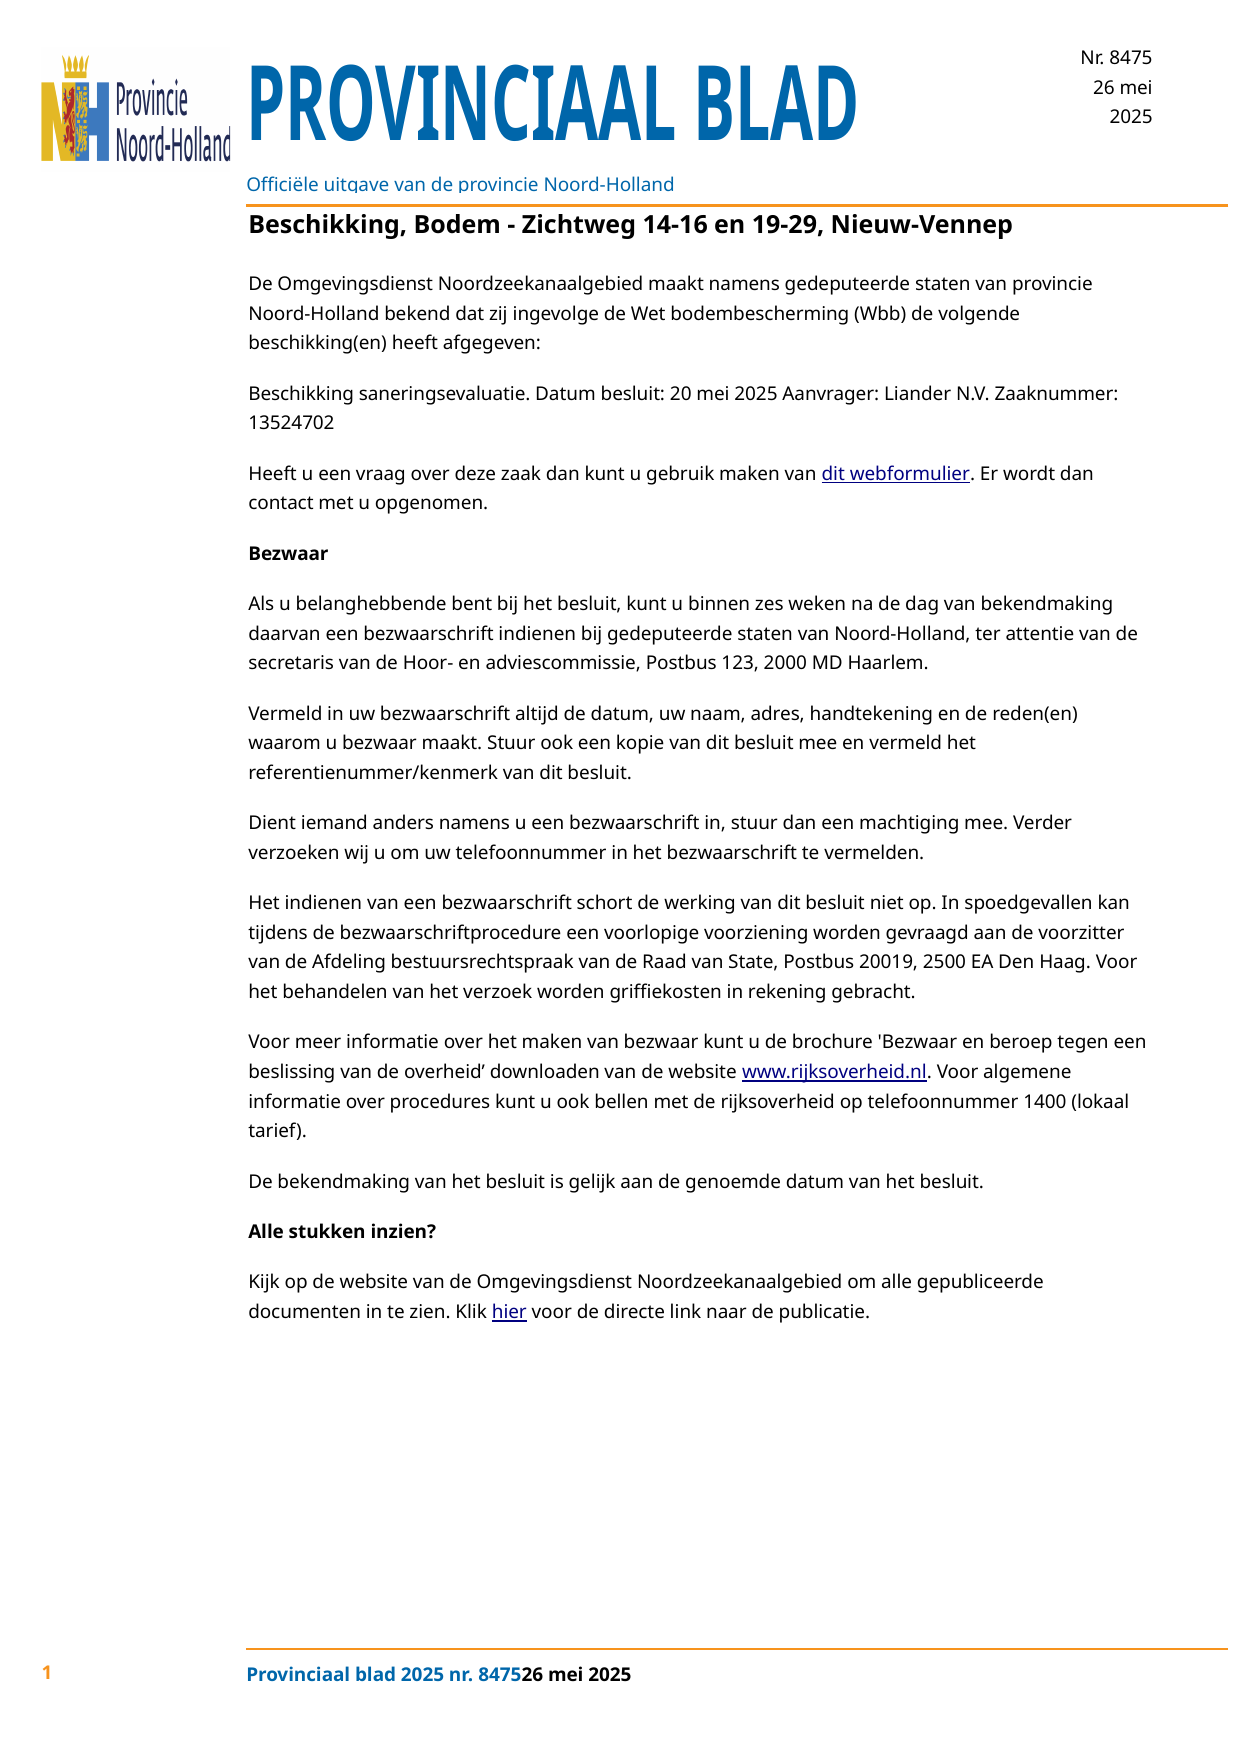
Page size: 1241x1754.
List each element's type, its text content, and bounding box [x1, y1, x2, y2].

text Vermeld in uw bezwaarschrift altijd de datum, uw naam, adres, handtekening en de reden(en) waarom u bezwaar maakt. Stuur ook een kopie van dit besluit mee en vermeld het referentienummer/kenmerk van dit besluit. [248, 700, 1152, 785]
text Bezwaar [248, 540, 1152, 566]
picture [41, 47, 231, 172]
text Het indienen van een bezwaarschrift schort de werking van dit besluit niet op. In spoedgevallen kan tijdens de bezwaarschriftprocedure een voorlopige voorziening worden gevraagd aan de voorzitter van de Afdeling bestuursrechtspraak van de Raad van State, Postbus 20019, 2500 EA Den Haag. Voor het behandelen van het verzoek worden griffiekosten in rekening gebracht. [248, 889, 1152, 1004]
text De bekendmaking van het besluit is gelijk aan de genoemde datum van het besluit. [248, 1168, 1152, 1193]
text Dient iemand anders namens u een bezwaarschrift in, stuur dan een machtiging mee. Verder verzoeken wij u om uw telefoonnummer in het bezwaarschrift te vermelden. [248, 809, 1152, 865]
text Beschikking saneringsevaluatie. Datum besluit: 20 mei 2025 Aanvrager: Liander N.V. Zaaknummer: 13524702 [248, 380, 1152, 435]
text Beschikking, Bodem - Zichtweg 14-16 en 19-29, Nieuw-Vennep [248, 207, 1152, 241]
text De Omgevingsdienst Noordzeekanaalgebied maakt namens gedeputeerde staten van provincie Noord-Holland bekend dat zij ingevolge de Wet bodembescherming (Wbb) de volgende beschikking(en) heeft afgegeven: [248, 270, 1152, 355]
text Als u belanghebbende bent bij het besluit, kunt u binnen zes weken na de dag van bekendmaking daarvan een bezwaarschrift indienen bij gedeputeerde staten van Noord-Holland, ter attentie van de secretaris van de Hoor- en adviescommissie, Postbus 123, 2000 MD Haarlem. [248, 590, 1152, 675]
text Heeft u een vraag over deze zaak dan kunt u gebruik maken van dit webformulier. Er wordt dan contact met u opgenomen. [248, 460, 1152, 515]
text Kijk op de website van de Omgevingsdienst Noordzeekanaalgebied om alle gepubliceerde documenten in te zien. Klik hier voor de directe link naar de publicatie. [248, 1269, 1152, 1324]
text Alle stukken inzien? [248, 1218, 1152, 1244]
text Voor meer informatie over het maken van bezwaar kunt u de brochure 'Bezwaar en beroep tegen een beslissing van de overheid’ downloaden van de website www.rijksoverheid.nl. Voor algemene informatie over procedures kunt u ook bellen met de rijksoverheid op telefoonnummer 1400 (lokaal tarief). [248, 1029, 1152, 1143]
